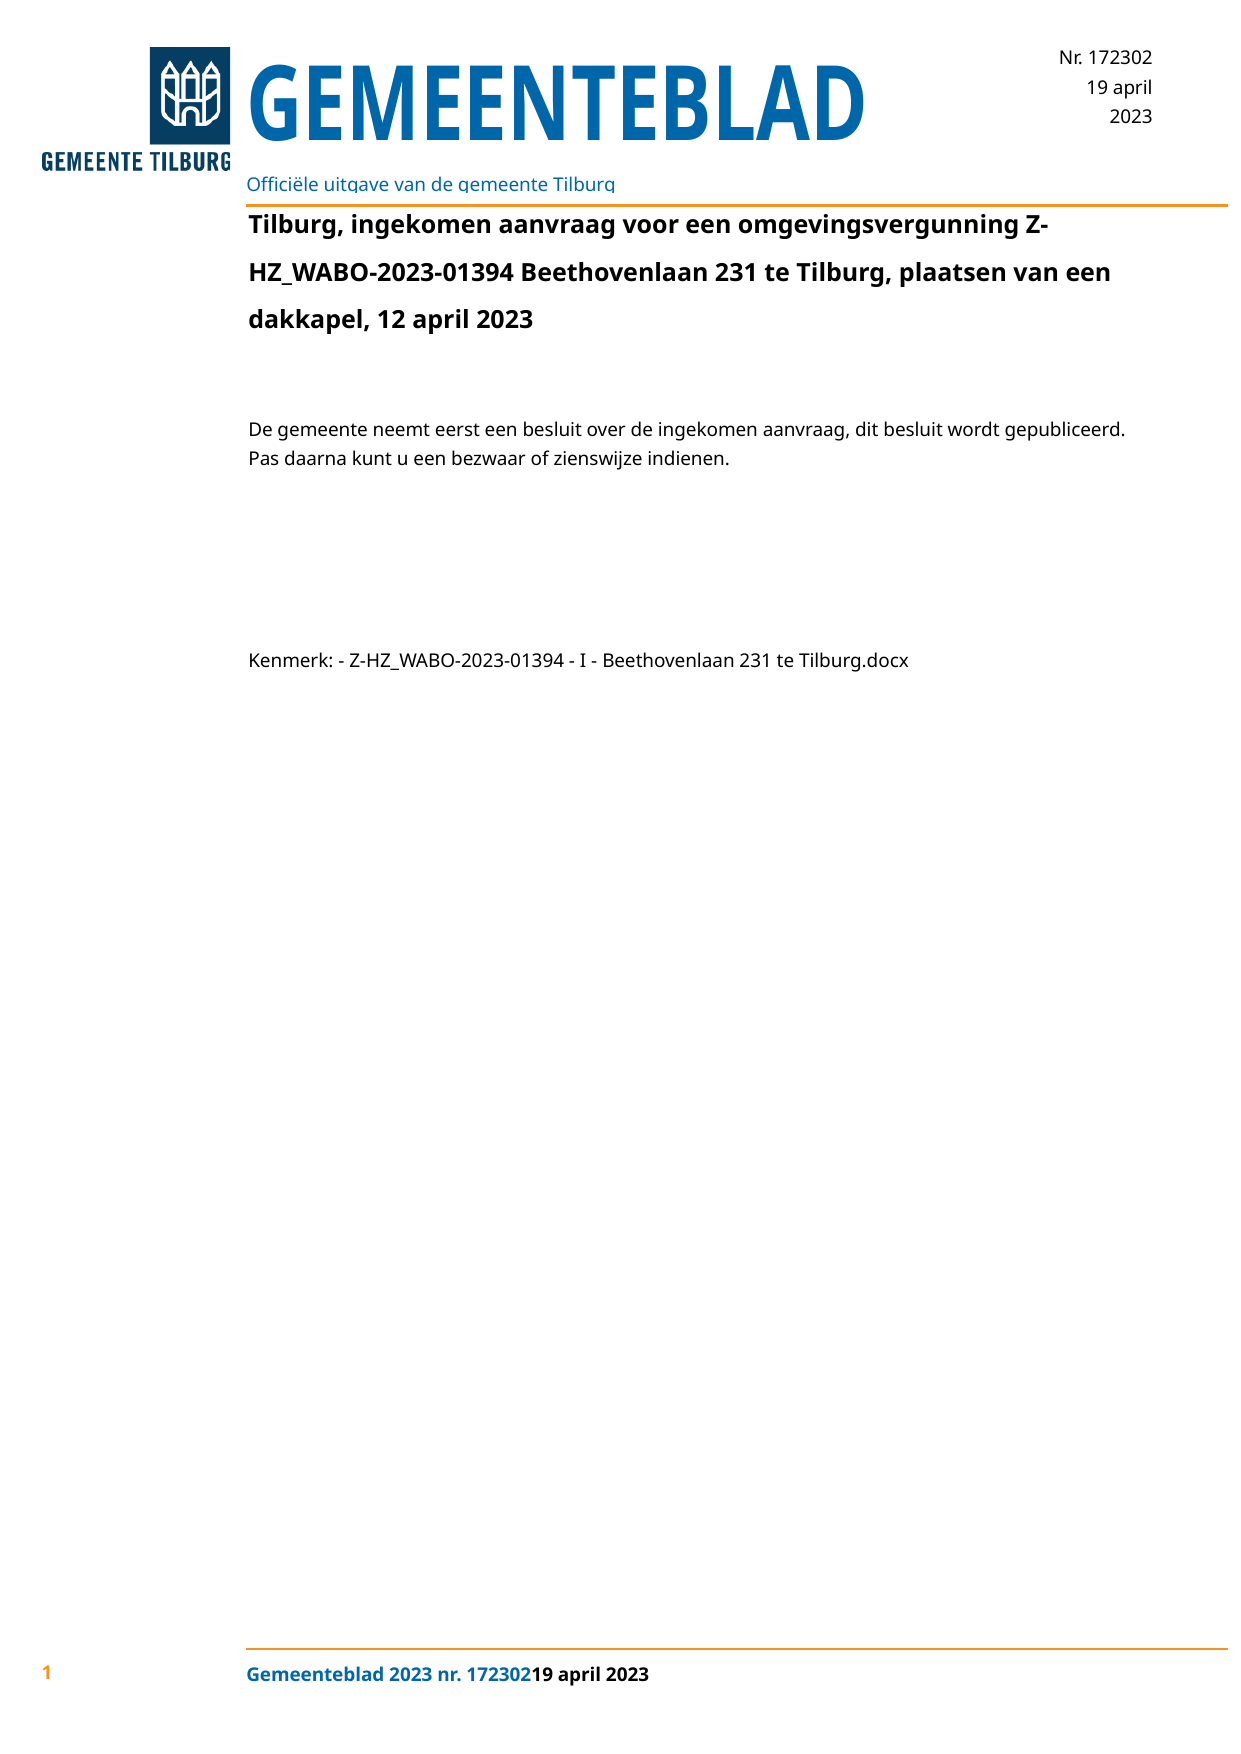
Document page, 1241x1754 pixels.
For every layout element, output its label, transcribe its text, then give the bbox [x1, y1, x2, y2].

text Kenmerk: - Z-HZ_WABO-2023-01394 - I - Beethovenlaan 231 te Tilburg.docx [248, 647, 1152, 673]
picture [41, 47, 231, 172]
text De gemeente neemt eerst een besluit over de ingekomen aanvraag, dit besluit wordt gepubliceerd. Pas daarna kunt u een bezwaar of zienswijze indienen. [248, 416, 1152, 471]
text Tilburg, ingekomen aanvraag voor een omgevingsvergunning Z-HZ_WABO-2023-01394 Beethovenlaan 231 te Tilburg, plaatsen van een dakkapel, 12 april 2023 [248, 207, 1152, 336]
